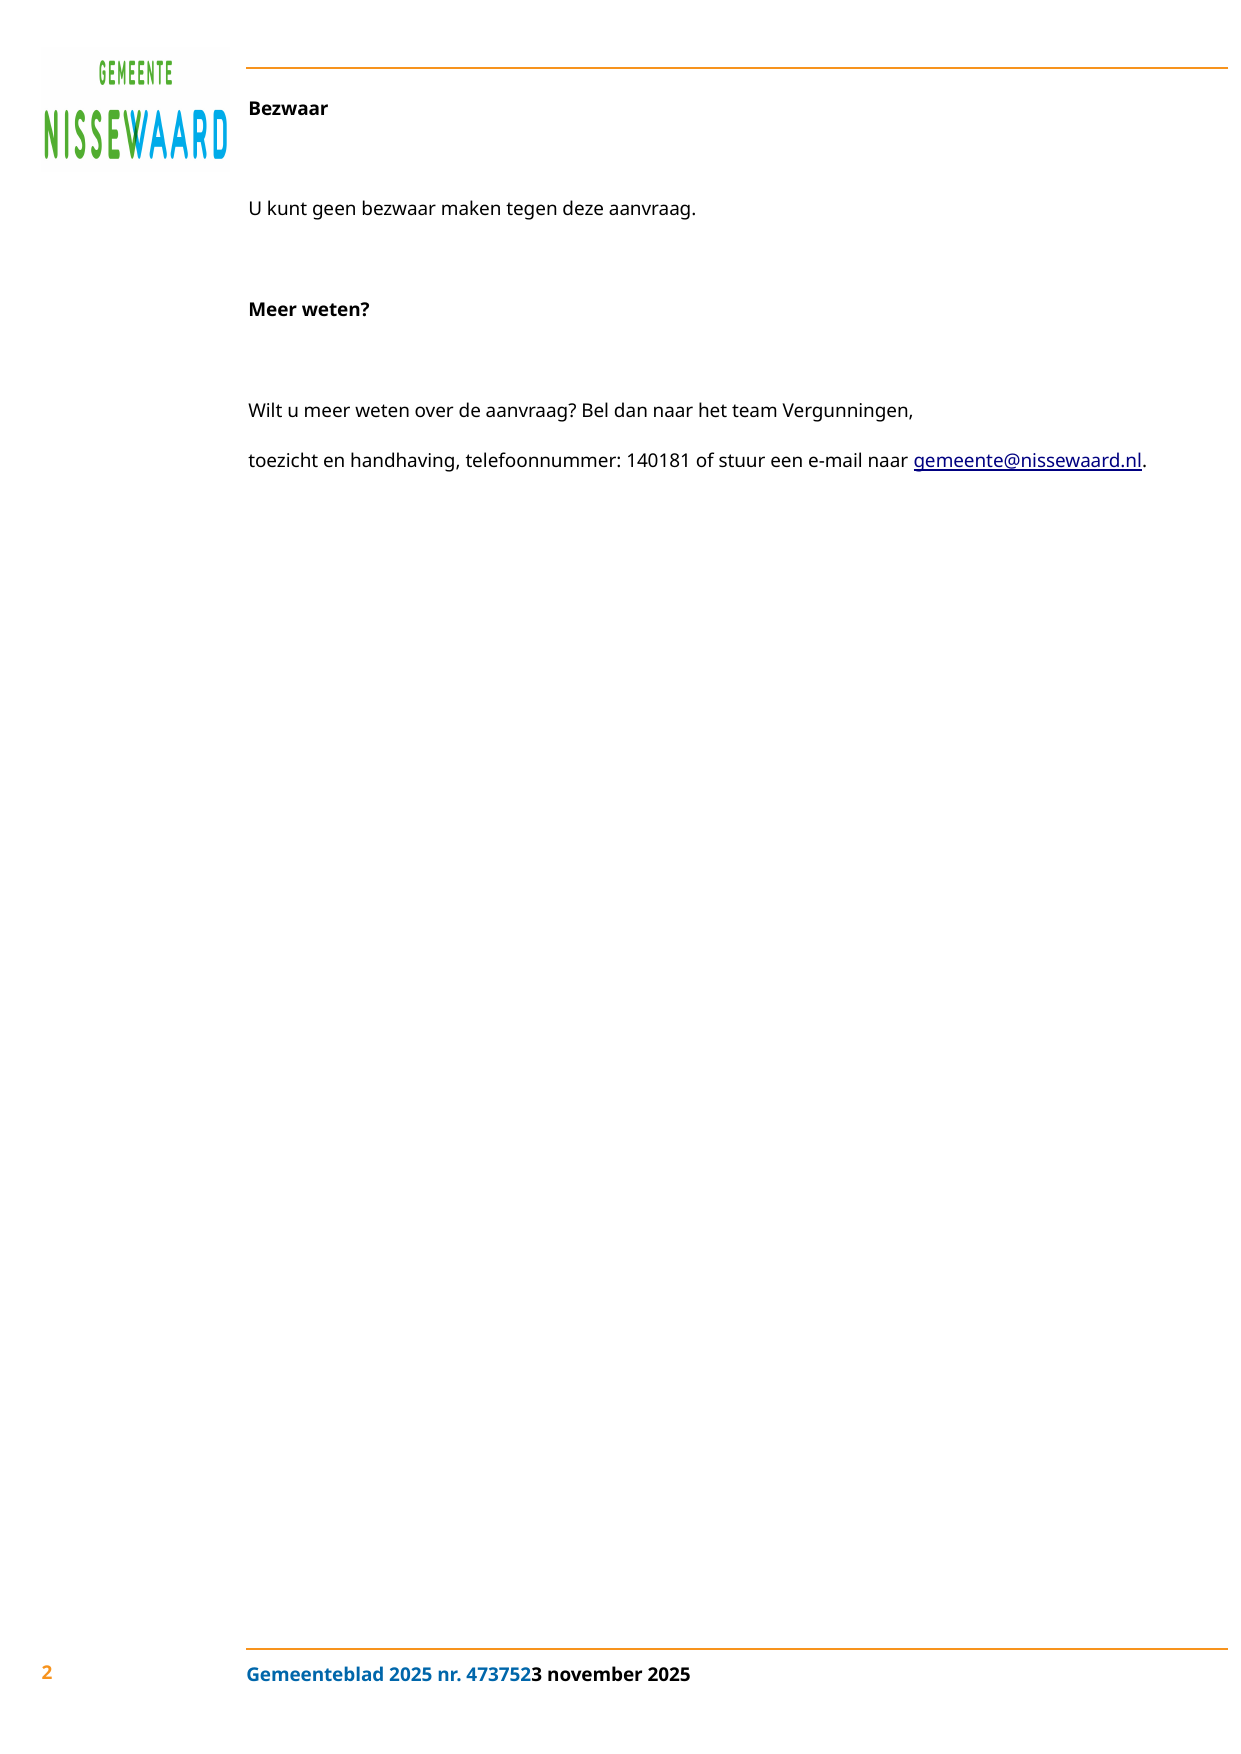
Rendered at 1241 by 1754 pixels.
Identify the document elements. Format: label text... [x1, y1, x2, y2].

text toezicht en handhaving, telefoonnummer: 140181 of stuur een e-mail naar gemeente@nissewaard.nl. [248, 448, 1152, 473]
text Meer weten? [248, 296, 1152, 322]
picture [41, 47, 231, 172]
text Wilt u meer weten over de aanvraag? Bel dan naar het team Vergunningen, [248, 397, 1152, 423]
text Bezwaar [248, 95, 1152, 121]
text U kunt geen bezwaar maken tegen deze aanvraag. [248, 196, 1152, 221]
